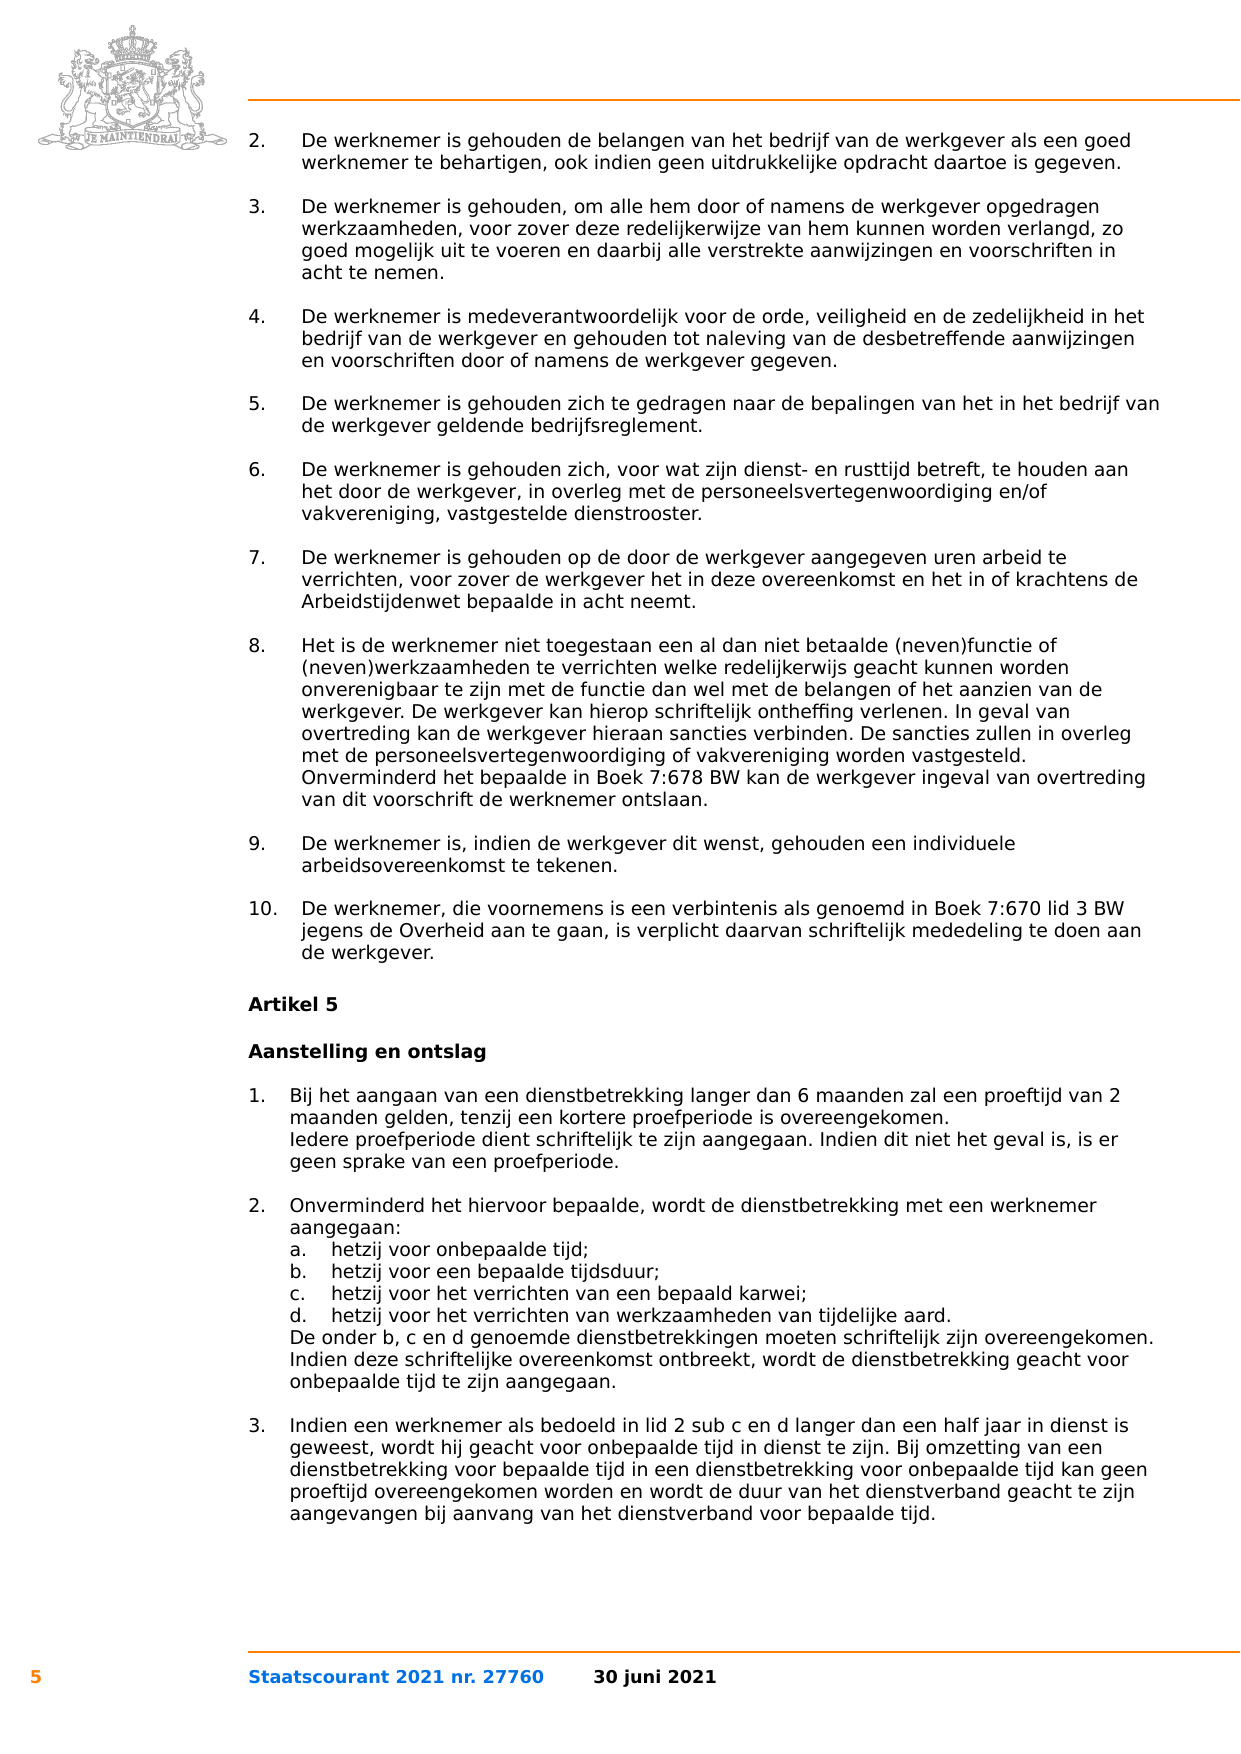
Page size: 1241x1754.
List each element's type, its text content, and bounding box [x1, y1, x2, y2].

text 10. De werknemer, die voornemens is een verbintenis als genoemd in Boek 7:670 lid 3 BW jegens de Overheid aan te gaan, is verplicht daarvan schriftelijk mededeling te doen aan de werkgever. [248, 898, 1163, 964]
text 7. De werknemer is gehouden op de door de werkgever aangegeven uren arbeid te verrichten, voor zover de werkgever het in deze overeenkomst en het in of krachtens de Arbeidstijdenwet bepaalde in acht neemt. [248, 547, 1163, 613]
subtitle Aanstelling en ontslag [248, 1041, 1163, 1063]
text 9. De werknemer is, indien de werkgever dit wenst, gehouden een individuele arbeidsovereenkomst te tekenen. [248, 832, 1163, 876]
text a. hetzij voor onbepaalde tijd; [289, 1239, 1163, 1261]
text 8. Het is de werknemer niet toegestaan een al dan niet betaalde (neven)functie of (neven)werkzaamheden te verrichten welke redelijkerwijs geacht kunnen worden onverenigbaar te zijn met de functie dan wel met de belangen of het aanzien van de werkgever. De werkgever kan hierop schriftelijk ontheffing verlenen. In geval van overtreding kan de werkgever hieraan sancties verbinden. De sancties zullen in overleg met de personeelsvertegenwoordiging of vakvereniging worden vastgesteld. [248, 635, 1163, 767]
text Onverminderd het bepaalde in Boek 7:678 BW kan de werkgever ingeval van overtreding van dit voorschrift de werknemer ontslaan. [301, 767, 1163, 811]
text b. hetzij voor een bepaalde tijdsduur; [289, 1261, 1163, 1283]
text 6. De werknemer is gehouden zich, voor wat zijn dienst- en rusttijd betreft, te houden aan het door de werkgever, in overleg met de personeelsvertegenwoordiging en/of vakvereniging, vastgestelde dienstrooster. [248, 459, 1163, 525]
text d. hetzij voor het verrichten van werkzaamheden van tijdelijke aard. [289, 1305, 1163, 1327]
text 2. De werknemer is gehouden de belangen van het bedrijf van de werkgever als een goed werknemer te behartigen, ook indien geen uitdrukkelijke opdracht daartoe is gegeven. [248, 130, 1163, 174]
text 4. De werknemer is medeverantwoordelijk voor de orde, veiligheid en de zedelijkheid in het bedrijf van de werkgever en gehouden tot naleving van de desbetreffende aanwijzingen en voorschriften door of namens de werkgever gegeven. [248, 306, 1163, 371]
text c. hetzij voor het verrichten van een bepaald karwei; [289, 1283, 1163, 1305]
text Iedere proefperiode dient schriftelijk te zijn aangegaan. Indien dit niet het geval is, is er geen sprake van een proefperiode. [289, 1129, 1163, 1173]
text 2. Onverminderd het hiervoor bepaalde, wordt de dienstbetrekking met een werknemer aangegaan: [248, 1195, 1163, 1239]
text De onder b, c en d genoemde dienstbetrekkingen moeten schriftelijk zijn overeengekomen. Indien deze schriftelijke overeenkomst ontbreekt, wordt de dienstbetrekking geacht voor onbepaalde tijd te zijn aangegaan. [289, 1327, 1163, 1393]
text 5. De werknemer is gehouden zich te gedragen naar de bepalingen van het in het bedrijf van de werkgever geldende bedrijfsreglement. [248, 393, 1163, 437]
text 1. Bij het aangaan van een dienstbetrekking langer dan 6 maanden zal een proeftijd van 2 maanden gelden, tenzij een kortere proefperiode is overeengekomen. [248, 1085, 1163, 1129]
picture [38, 25, 227, 150]
subtitle Artikel 5 [248, 994, 1163, 1016]
text 3. De werknemer is gehouden, om alle hem door of namens de werkgever opgedragen werkzaamheden, voor zover deze redelijkerwijze van hem kunnen worden verlangd, zo goed mogelijk uit te voeren en daarbij alle verstrekte aanwijzingen en voorschriften in acht te nemen. [248, 196, 1163, 284]
text 3. Indien een werknemer als bedoeld in lid 2 sub c en d langer dan een half jaar in dienst is geweest, wordt hij geacht voor onbepaalde tijd in dienst te zijn. Bij omzetting van een dienstbetrekking voor bepaalde tijd in een dienstbetrekking voor onbepaalde tijd kan geen proeftijd overeengekomen worden en wordt de duur van het dienstverband geacht te zijn aangevangen bij aanvang van het dienstverband voor bepaalde tijd. [248, 1414, 1163, 1524]
